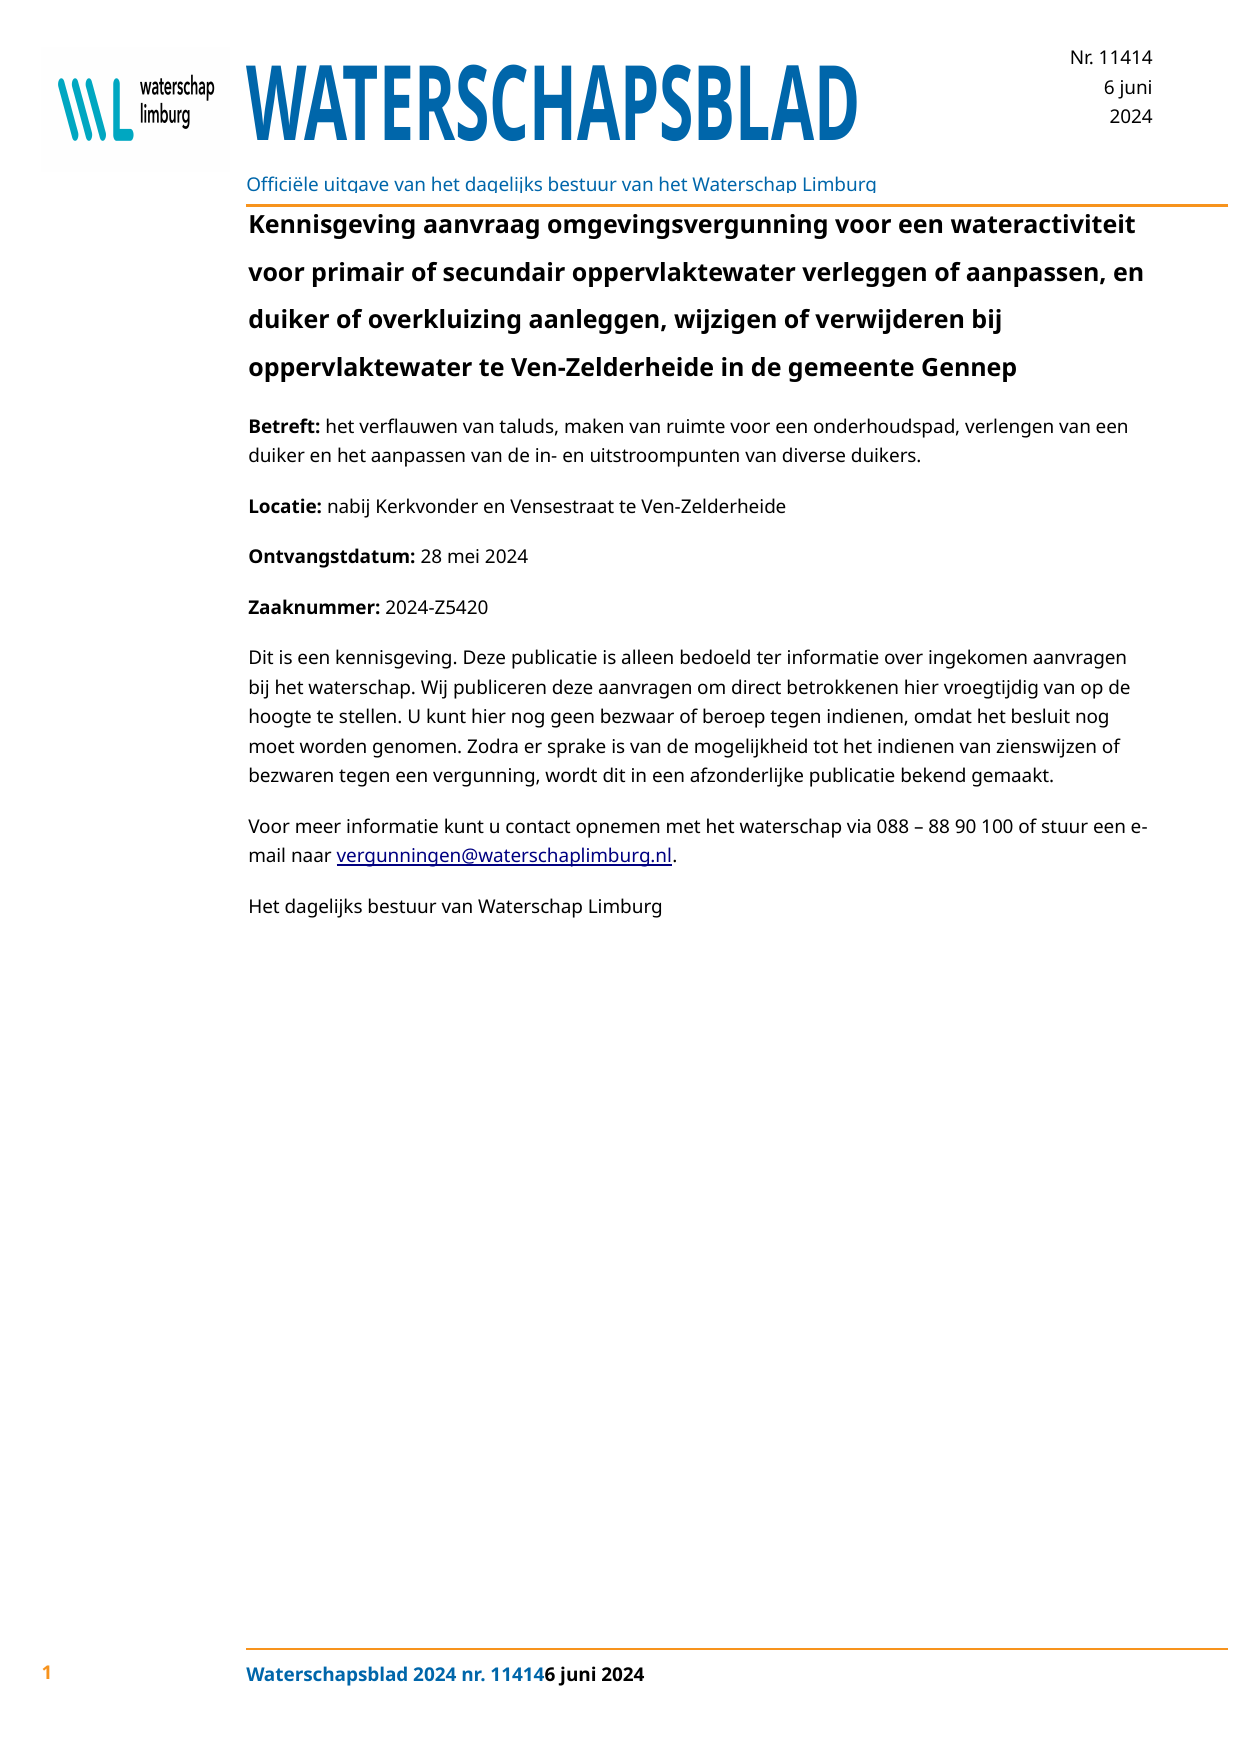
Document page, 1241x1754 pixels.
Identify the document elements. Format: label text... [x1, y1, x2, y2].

text Ontvangstdatum: 28 mei 2024 [248, 543, 1152, 569]
text Het dagelijks bestuur van Waterschap Limburg [248, 893, 1152, 919]
text Locatie: nabij Kerkvonder en Vensestraat te Ven-Zelderheide [248, 493, 1152, 519]
text Zaaknummer: 2024-Z5420 [248, 594, 1152, 620]
text Voor meer informatie kunt u contact opnemen met het waterschap via 088 – 88 90 100 of stuur een e-mail naar vergunningen@waterschaplimburg.nl. [248, 813, 1152, 868]
text Dit is een kennisgeving. Deze publicatie is alleen bedoeld ter informatie over ingekomen aanvragen bij het waterschap. Wij publiceren deze aanvragen om direct betrokkenen hier vroegtijdig van op de hoogte te stellen. U kunt hier nog geen bezwaar of beroep tegen indienen, omdat het besluit nog moet worden genomen. Zodra er sprake is van de mogelijkheid tot het indienen van zienswijzen of bezwaren tegen een vergunning, wordt dit in een afzonderlijke publicatie bekend gemaakt. [248, 644, 1152, 788]
text Kennisgeving aanvraag omgevingsvergunning voor een wateractiviteit voor primair of secundair oppervlaktewater verleggen of aanpassen, en duiker of overkluizing aanleggen, wijzigen of verwijderen bij oppervlaktewater te Ven-Zelderheide in de gemeente Gennep [248, 207, 1152, 384]
text Betreft: het verflauwen van taluds, maken van ruimte voor een onderhoudspad, verlengen van een duiker en het aanpassen van de in- en uitstroompunten van diverse duikers. [248, 413, 1152, 468]
picture [41, 47, 231, 172]
